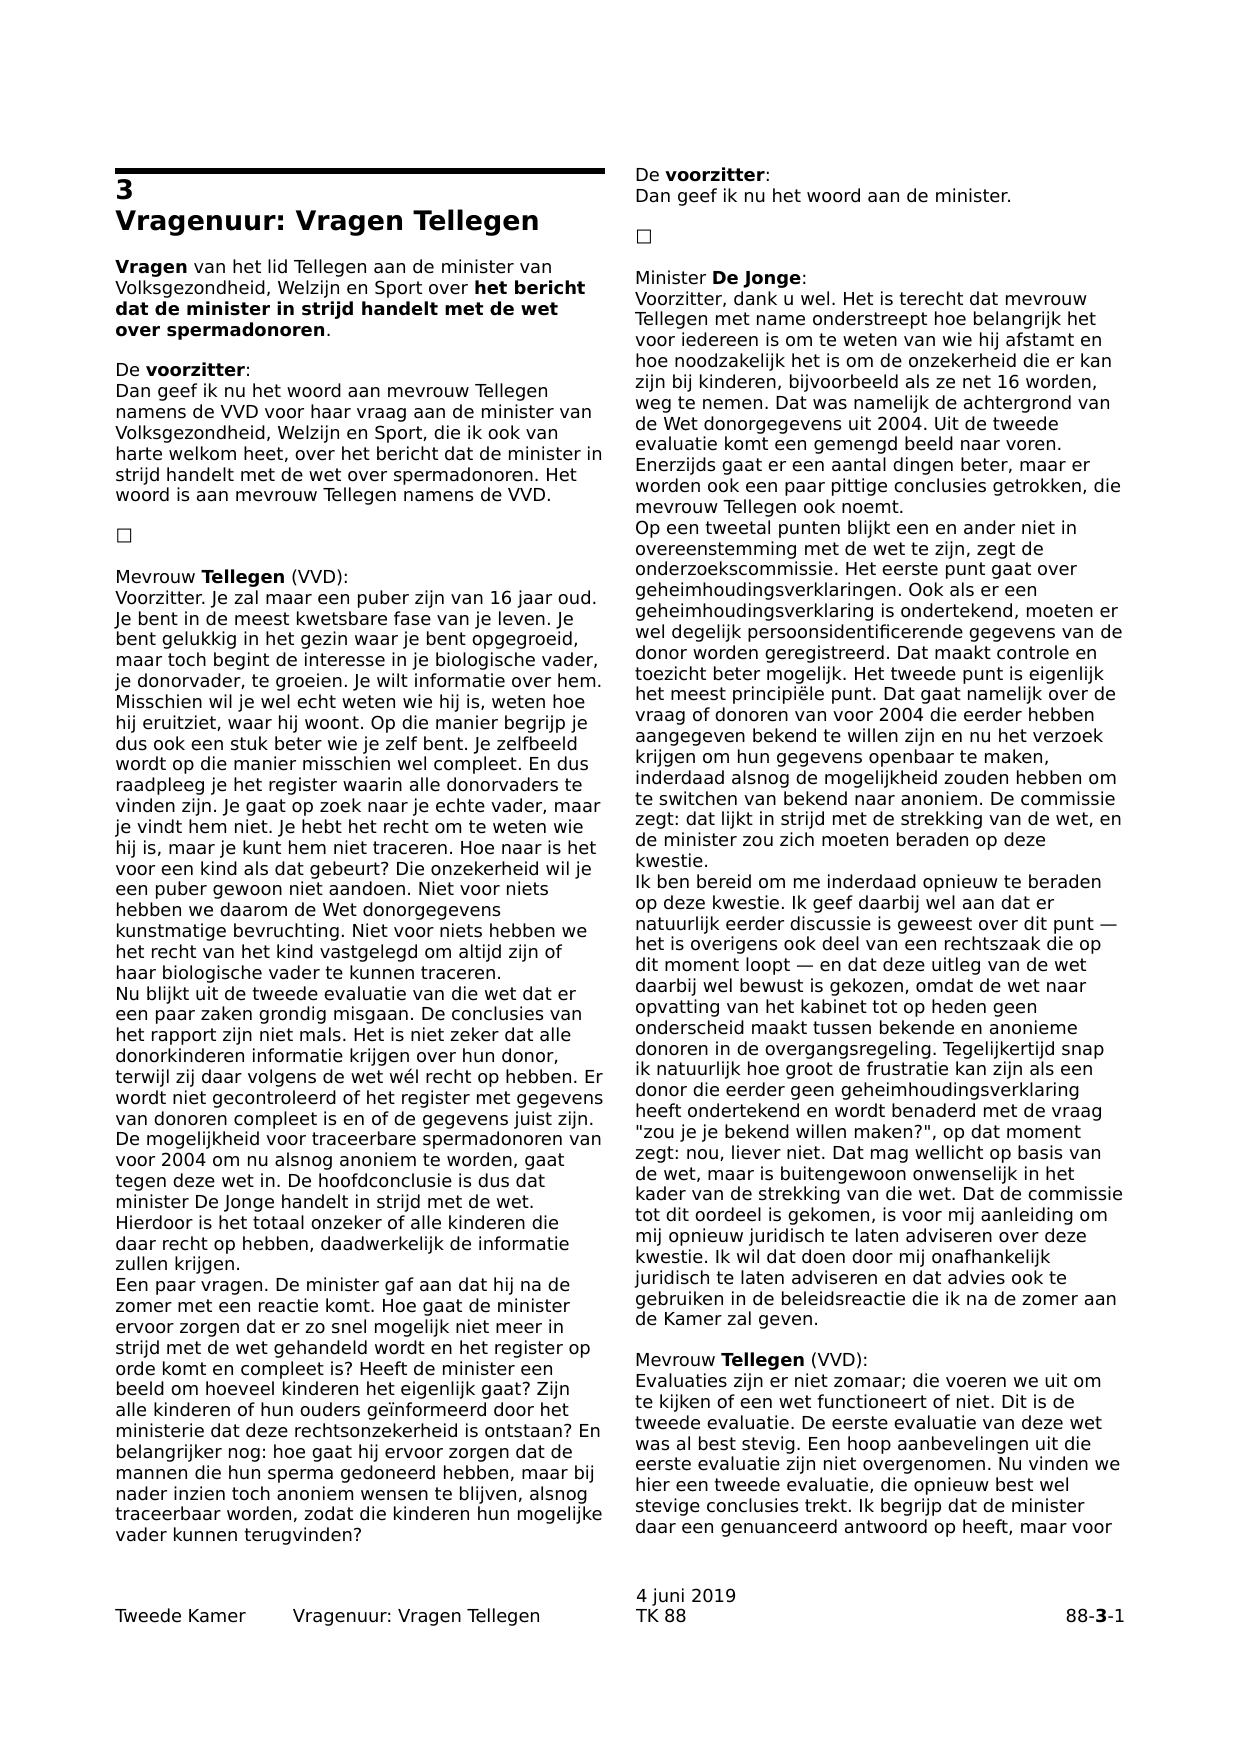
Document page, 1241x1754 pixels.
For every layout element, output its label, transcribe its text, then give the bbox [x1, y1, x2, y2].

text Ik ben bereid om me inderdaad opnieuw te beraden op deze kwestie. Ik geef daarbij wel aan dat er natuurlijk eerder discussie is geweest over dit punt — het is overigens ook deel van een rechtszaak die op dit moment loopt — en dat deze uitleg van de wet daarbij wel bewust is gekozen, omdat de wet naar opvatting van het kabinet tot op heden geen onderscheid maakt tussen bekende en anonieme donoren in de overgangsregeling. Tegelijkertijd snap ik natuurlijk hoe groot de frustratie kan zijn als een donor die eerder geen geheimhoudingsverklaring heeft ondertekend en wordt benaderd met de vraag "zou je je bekend willen maken?", op dat moment zegt: nou, liever niet. Dat mag wellicht op basis van de wet, maar is buitengewoon onwenselijk in het kader van de strekking van die wet. Dat de commissie tot dit oordeel is gekomen, is voor mij aanleiding om mij opnieuw juridisch te laten adviseren over deze kwestie. Ik wil dat doen door mij onafhankelijk juridisch te laten adviseren en dat advies ook te gebruiken in de beleidsreactie die ik na de zomer aan de Kamer zal geven. [635, 872, 1125, 1330]
text Op een tweetal punten blijkt een en ander niet in overeenstemming met de wet te zijn, zegt de onderzoekscommissie. Het eerste punt gaat over geheimhoudingsverklaringen. Ook als er een geheimhoudingsverklaring is ondertekend, moeten er wel degelijk persoonsidentificerende gegevens van de donor worden geregistreerd. Dat maakt controle en toezicht beter mogelijk. Het tweede punt is eigenlijk het meest principiële punt. Dat gaat namelijk over de vraag of donoren van voor 2004 die eerder hebben aangegeven bekend te willen zijn en nu het verzoek krijgen om hun gegevens openbaar te maken, inderdaad alsnog de mogelijkheid zouden hebben om te switchen van bekend naar anoniem. De commissie zegt: dat lijkt in strijd met de strekking van de wet, en de minister zou zich moeten beraden op deze kwestie. [635, 517, 1125, 872]
text De voorzitter: [115, 360, 605, 381]
text Voorzitter, dank u wel. Het is terecht dat mevrouw Tellegen met name onderstreept hoe belangrijk het voor iedereen is om te weten van wie hij afstamt en hoe noodzakelijk het is om de onzekerheid die er kan zijn bij kinderen, bijvoorbeeld als ze net 16 worden, weg te nemen. Dat was namelijk de achtergrond van de Wet donorgegevens uit 2004. Uit de tweede evaluatie komt een gemengd beeld naar voren. Enerzijds gaat er een aantal dingen beter, maar er worden ook een paar pittige conclusies getrokken, die mevrouw Tellegen ook noemt. [635, 288, 1125, 517]
text Een paar vragen. De minister gaf aan dat hij na de zomer met een reactie komt. Hoe gaat de minister ervoor zorgen dat er zo snel mogelijk niet meer in strijd met de wet gehandeld wordt en het register op orde komt en compleet is? Heeft de minister een beeld om hoeveel kinderen het eigenlijk gaat? Zijn alle kinderen of hun ouders geïnformeerd door het ministerie dat deze rechtsonzekerheid is ontstaan? En belangrijker nog: hoe gaat hij ervoor zorgen dat de mannen die hun sperma gedoneerd hebben, maar bij nader inzien toch anoniem wensen te blijven, alsnog traceerbaar worden, zodat die kinderen hun mogelijke vader kunnen terugvinden? [115, 1275, 605, 1546]
text ⬜ [115, 526, 605, 547]
text Vragen van het lid Tellegen aan de minister van Volksgezondheid, Welzijn en Sport over het bericht dat de minister in strijd handelt met de wet over spermadonoren. [115, 257, 605, 340]
text Evaluaties zijn er niet zomaar; die voeren we uit om te kijken of een wet functioneert of niet. Dit is de tweede evaluatie. De eerste evaluatie van deze wet was al best stevig. Een hoop aanbevelingen uit die eerste evaluatie zijn niet overgenomen. Nu vinden we hier een tweede evaluatie, die opnieuw best wel stevige conclusies trekt. Ik begrijp dat de minister daar een genuanceerd antwoord op heeft, maar voor [635, 1371, 1125, 1537]
text Mevrouw Tellegen (VVD): [115, 567, 605, 587]
title 3 Vragenuur: Vragen Tellegen [115, 174, 605, 237]
text De voorzitter: [635, 165, 1125, 186]
text Mevrouw Tellegen (VVD): [635, 1350, 1125, 1371]
text ⬜ [635, 227, 1125, 248]
text Dan geef ik nu het woord aan de minister. [635, 186, 1125, 207]
text Dan geef ik nu het woord aan mevrouw Tellegen namens de VVD voor haar vraag aan de minister van Volksgezondheid, Welzijn en Sport, die ik ook van harte welkom heet, over het bericht dat de minister in strijd handelt met de wet over spermadonoren. Het woord is aan mevrouw Tellegen namens de VVD. [115, 381, 605, 506]
text Voorzitter. Je zal maar een puber zijn van 16 jaar oud. Je bent in de meest kwetsbare fase van je leven. Je bent gelukkig in het gezin waar je bent opgegroeid, maar toch begint de interesse in je biologische vader, je donorvader, te groeien. Je wilt informatie over hem. Misschien wil je wel echt weten wie hij is, weten hoe hij eruitziet, waar hij woont. Op die manier begrijp je dus ook een stuk beter wie je zelf bent. Je zelfbeeld wordt op die manier misschien wel compleet. En dus raadpleeg je het register waarin alle donorvaders te vinden zijn. Je gaat op zoek naar je echte vader, maar je vindt hem niet. Je hebt het recht om te weten wie hij is, maar je kunt hem niet traceren. Hoe naar is het voor een kind als dat gebeurt? Die onzekerheid wil je een puber gewoon niet aandoen. Niet voor niets hebben we daarom de Wet donorgegevens kunstmatige bevruchting. Niet voor niets hebben we het recht van het kind vastgelegd om altijd zijn of haar biologische vader te kunnen traceren. [115, 587, 605, 983]
text Minister De Jonge: [635, 268, 1125, 288]
text Nu blijkt uit de tweede evaluatie van die wet dat er een paar zaken grondig misgaan. De conclusies van het rapport zijn niet mals. Het is niet zeker dat alle donorkinderen informatie krijgen over hun donor, terwijl zij daar volgens de wet wél recht op hebben. Er wordt niet gecontroleerd of het register met gegevens van donoren compleet is en of de gegevens juist zijn. De mogelijkheid voor traceerbare spermadonoren van voor 2004 om nu alsnog anoniem te worden, gaat tegen deze wet in. De hoofdconclusie is dus dat minister De Jonge handelt in strijd met de wet. Hierdoor is het totaal onzeker of alle kinderen die daar recht op hebben, daadwerkelijk de informatie zullen krijgen. [115, 983, 605, 1275]
